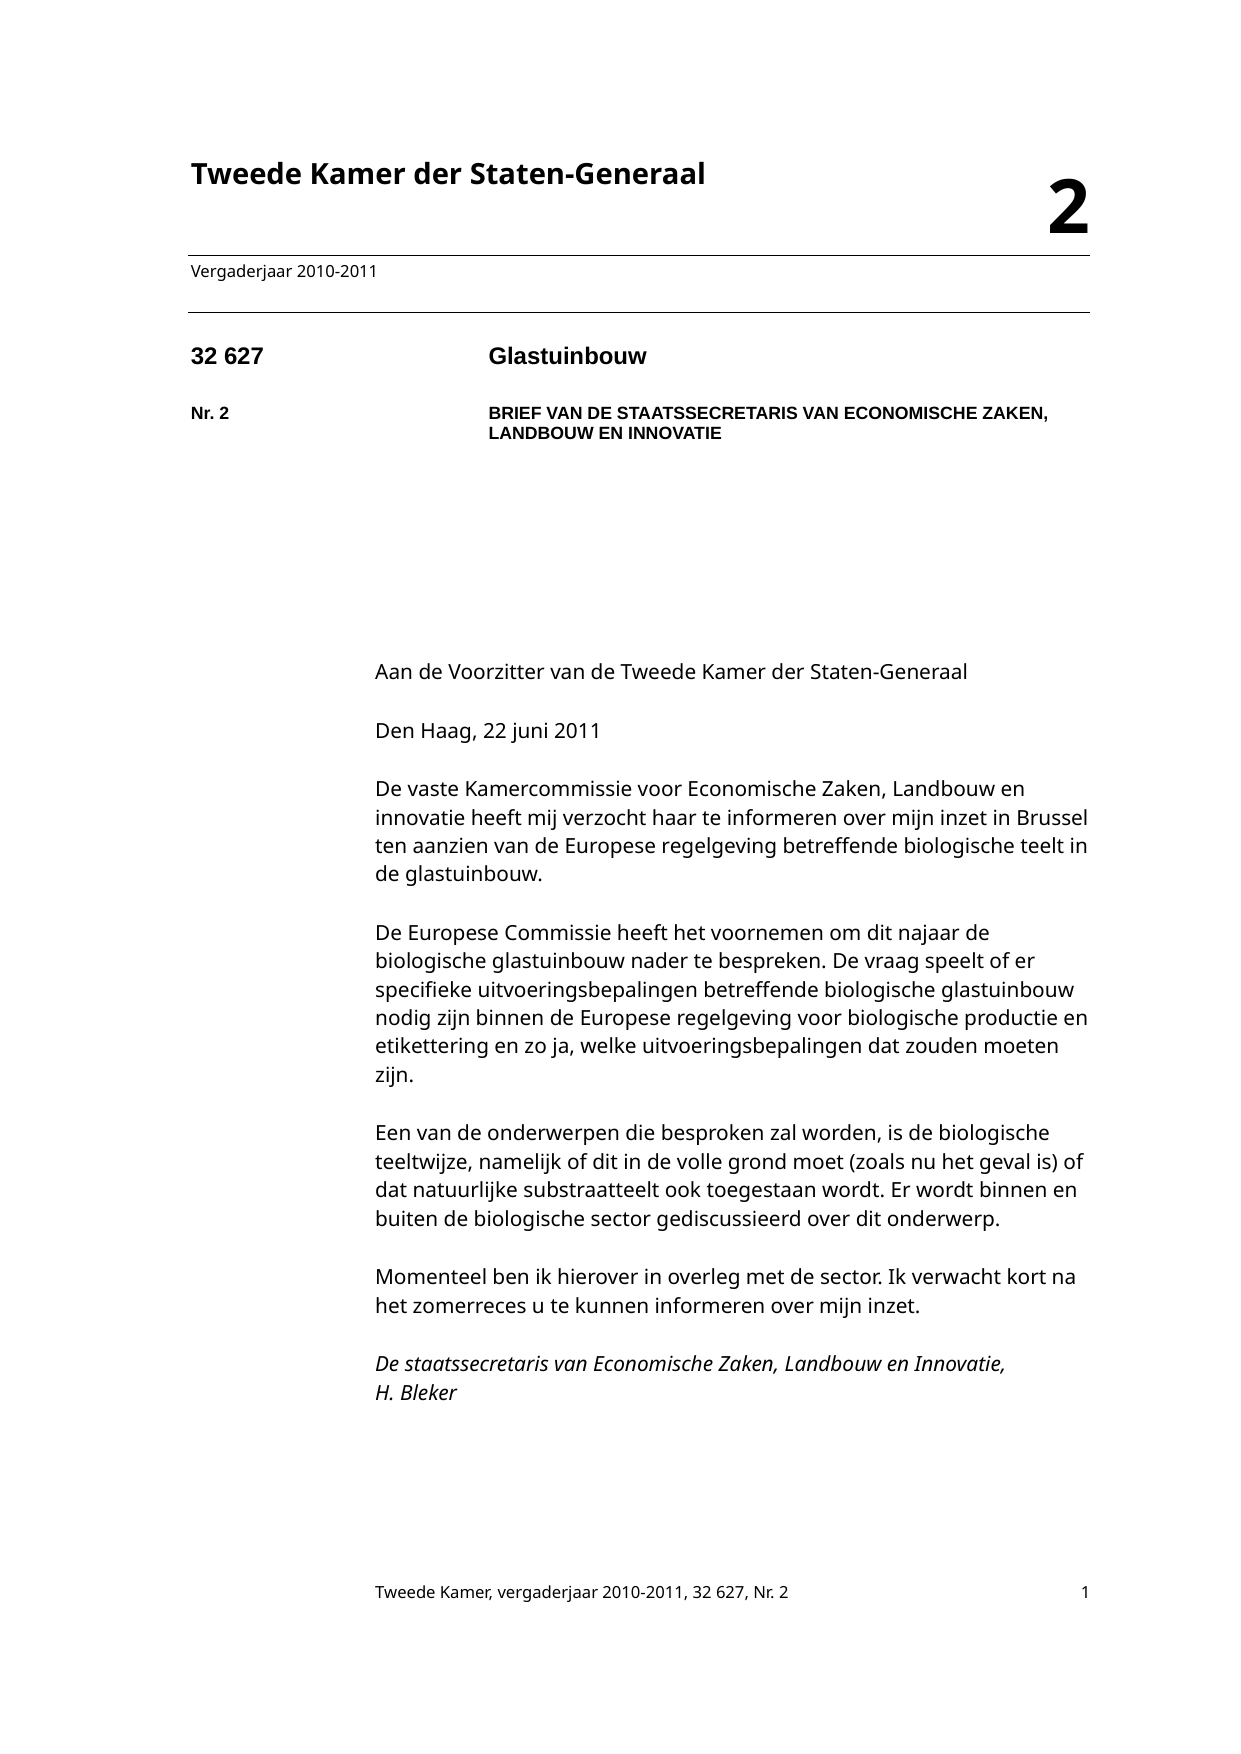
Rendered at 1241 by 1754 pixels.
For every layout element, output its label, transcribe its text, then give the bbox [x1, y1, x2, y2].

table_cell [485, 256, 1090, 312]
text Den Haag, 22 juni 2011 [375, 716, 1090, 744]
table_header Tweede Kamer der Staten-Generaal [188, 150, 909, 255]
table_cell [485, 313, 1090, 339]
text H. Bleker [375, 1378, 1090, 1406]
text De Europese Commissie heeft het voornemen om dit najaar de biologische glastuinbouw nader te bespreken. De vraag speelt of er specifieke uitvoeringsbepalingen betreffende biologische glastuinbouw nodig zijn binnen de Europese regelgeving voor biologische productie en etikettering en zo ja, welke uitvoeringsbepalingen dat zouden moeten zijn. [375, 918, 1090, 1088]
text De vaste Kamercommissie voor Economische Zaken, Landbouw en innovatie heeft mij verzocht haar te informeren over mijn inzet in Brussel ten aanzien van de Europese regelgeving betreffende biologische teelt in de glastuinbouw. [375, 774, 1090, 888]
table_cell 32 627 [188, 339, 485, 399]
text De staatssecretaris van Economische Zaken, Landbouw en Innovatie, [375, 1349, 1090, 1378]
text Momenteel ben ik hierover in overleg met de sector. Ik verwacht kort na het zomerreces u te kunnen informeren over mijn inzet. [375, 1262, 1090, 1319]
table_cell Nr. 2 [188, 399, 485, 539]
table_cell BRIEF VAN DE STAATSSECRETARIS VAN ECONOMISCHE ZAKEN, LANDBOUW EN INNOVATIE [485, 399, 1090, 539]
text Aan de Voorzitter van de Tweede Kamer der Staten-Generaal [375, 657, 1090, 686]
table_cell [188, 313, 485, 339]
text Een van de onderwerpen die besproken zal worden, is de biologische teeltwijze, namelijk of dit in de volle grond moet (zoals nu het geval is) of dat natuurlijke substraatteelt ook toegestaan wordt. Er wordt binnen en buiten de biologische sector gediscussieerd over dit onderwerp. [375, 1118, 1090, 1232]
table_cell Vergaderjaar 2010-2011 [188, 256, 485, 312]
table_cell Glastuinbouw [485, 339, 1090, 399]
table_header 2 [910, 150, 1090, 255]
